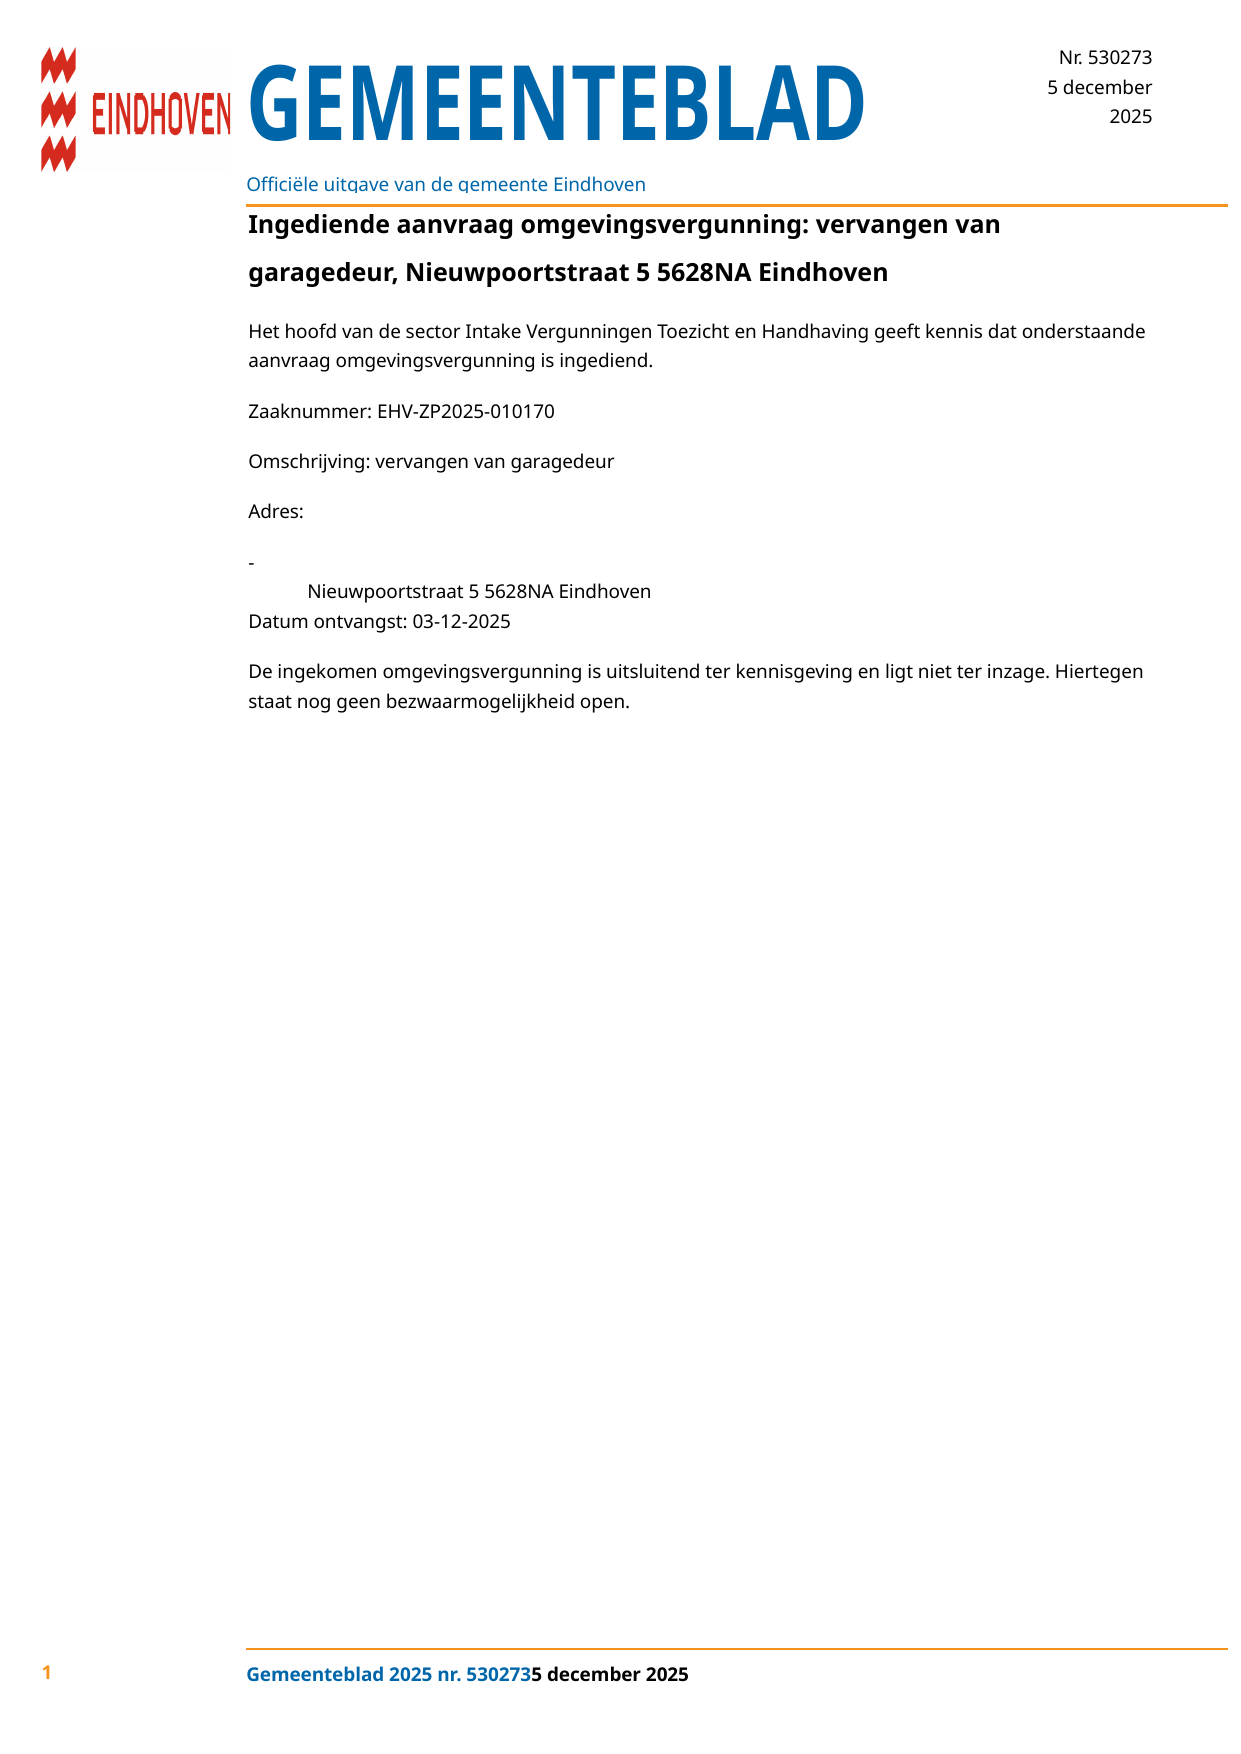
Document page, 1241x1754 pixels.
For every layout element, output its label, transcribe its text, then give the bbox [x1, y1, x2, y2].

text De ingekomen omgevingsvergunning is uitsluitend ter kennisgeving en ligt niet ter inzage. Hiertegen staat nog geen bezwaarmogelijkheid open. [248, 659, 1152, 714]
text Het hoofd van de sector Intake Vergunningen Toezicht en Handhaving geeft kennis dat onderstaande aanvraag omgevingsvergunning is ingediend. [248, 318, 1152, 373]
text Ingediende aanvraag omgevingsvergunning: vervangen van garagedeur, Nieuwpoortstraat 5 5628NA Eindhoven [248, 207, 1152, 288]
text Omschrijving: vervangen van garagedeur [248, 448, 1152, 474]
picture [41, 47, 231, 172]
text Zaaknummer: EHV-ZP2025-010170 [248, 398, 1152, 424]
text Adres: [248, 499, 1152, 524]
text Datum ontvangst: 03-12-2025 [248, 608, 1152, 634]
list Nieuwpoortstraat 5 5628NA Eindhoven [248, 579, 1152, 604]
